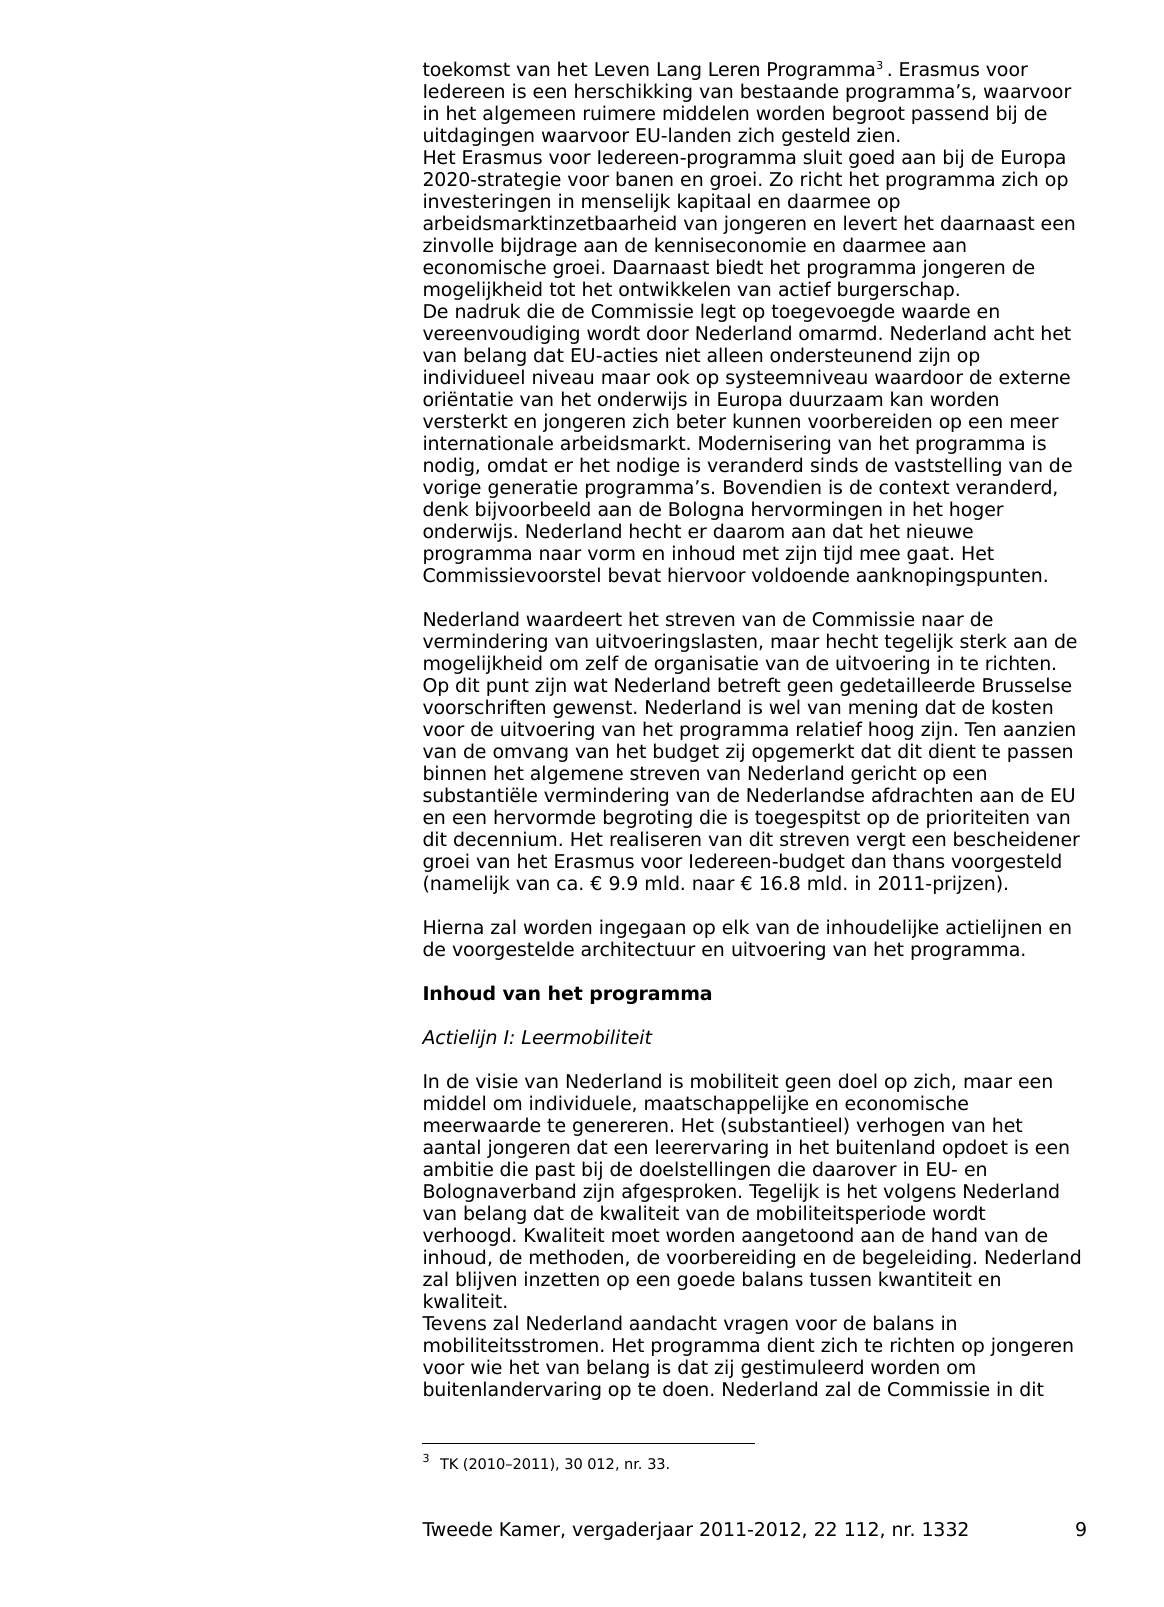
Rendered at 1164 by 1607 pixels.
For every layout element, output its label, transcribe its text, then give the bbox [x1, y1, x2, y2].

text In de visie van Nederland is mobiliteit geen doel op zich, maar een middel om individuele, maatschappelijke en economische meerwaarde te genereren. Het (substantieel) verhogen van het aantal jongeren dat een leerervaring in het buitenland opdoet is een ambitie die past bij de doelstellingen die daarover in EU- en Bolognaverband zijn afgesproken. Tegelijk is het volgens Nederland van belang dat de kwaliteit van de mobiliteitsperiode wordt verhoogd. Kwaliteit moet worden aangetoond aan de hand van de inhoud, de methoden, de voorbereiding en de begeleiding. Nederland zal blijven inzetten op een goede balans tussen kwantiteit en kwaliteit. [422, 1071, 1087, 1313]
text Het Erasmus voor Iedereen-programma sluit goed aan bij de Europa 2020-strategie voor banen en groei. Zo richt het programma zich op investeringen in menselijk kapitaal en daarmee op arbeidsmarktinzetbaarheid van jongeren en levert het daarnaast een zinvolle bijdrage aan de kenniseconomie en daarmee aan economische groei. Daarnaast biedt het programma jongeren de mogelijkheid tot het ontwikkelen van actief burgerschap. [422, 147, 1087, 301]
subtitle Actielijn I: Leermobiliteit [422, 1027, 1087, 1049]
text De nadruk die de Commissie legt op toegevoegde waarde en vereenvoudiging wordt door Nederland omarmd. Nederland acht het van belang dat EU-acties niet alleen ondersteunend zijn op individueel niveau maar ook op systeemniveau waardoor de externe oriëntatie van het onderwijs in Europa duurzaam kan worden versterkt en jongeren zich beter kunnen voorbereiden op een meer internationale arbeidsmarkt. Modernisering van het programma is nodig, omdat er het nodige is veranderd sinds de vaststelling van de vorige generatie programma’s. Bovendien is de context veranderd, denk bijvoorbeeld aan de Bologna hervormingen in het hoger onderwijs. Nederland hecht er daarom aan dat het nieuwe programma naar vorm en inhoud met zijn tijd mee gaat. Het Commissievoorstel bevat hiervoor voldoende aanknopingspunten. [422, 301, 1087, 587]
subtitle Inhoud van het programma [422, 983, 1087, 1005]
text Hierna zal worden ingegaan op elk van de inhoudelijke actielijnen en de voorgestelde architectuur en uitvoering van het programma. [422, 917, 1087, 961]
text toekomst van het Leven Lang Leren Programma. Erasmus voor Iedereen is een herschikking van bestaande programma’s, waarvoor in het algemeen ruimere middelen worden begroot passend bij de uitdagingen waarvoor EU-landen zich gesteld zien. [422, 59, 1087, 147]
text Nederland waardeert het streven van de Commissie naar de vermindering van uitvoeringslasten, maar hecht tegelijk sterk aan de mogelijkheid om zelf de organisatie van de uitvoering in te richten. Op dit punt zijn wat Nederland betreft geen gedetailleerde Brusselse voorschriften gewenst. Nederland is wel van mening dat de kosten voor de uitvoering van het programma relatief hoog zijn. Ten aanzien van de omvang van het budget zij opgemerkt dat dit dient te passen binnen het algemene streven van Nederland gericht op een substantiële vermindering van de Nederlandse afdrachten aan de EU en een hervormde begroting die is toegespitst op de prioriteiten van dit decennium. Het realiseren van dit streven vergt een bescheidener groei van het Erasmus voor Iedereen-budget dan thans voorgesteld (namelijk van ca. € 9.9 mld. naar € 16.8 mld. in 2011-prijzen). [422, 609, 1087, 894]
text Tevens zal Nederland aandacht vragen voor de balans in mobiliteitsstromen. Het programma dient zich te richten op jongeren voor wie het van belang is dat zij gestimuleerd worden om buitenlandervaring op te doen. Nederland zal de Commissie in dit [422, 1313, 1087, 1401]
text TK (2010–2011), 30 012, nr. 33. [422, 1452, 1087, 1474]
